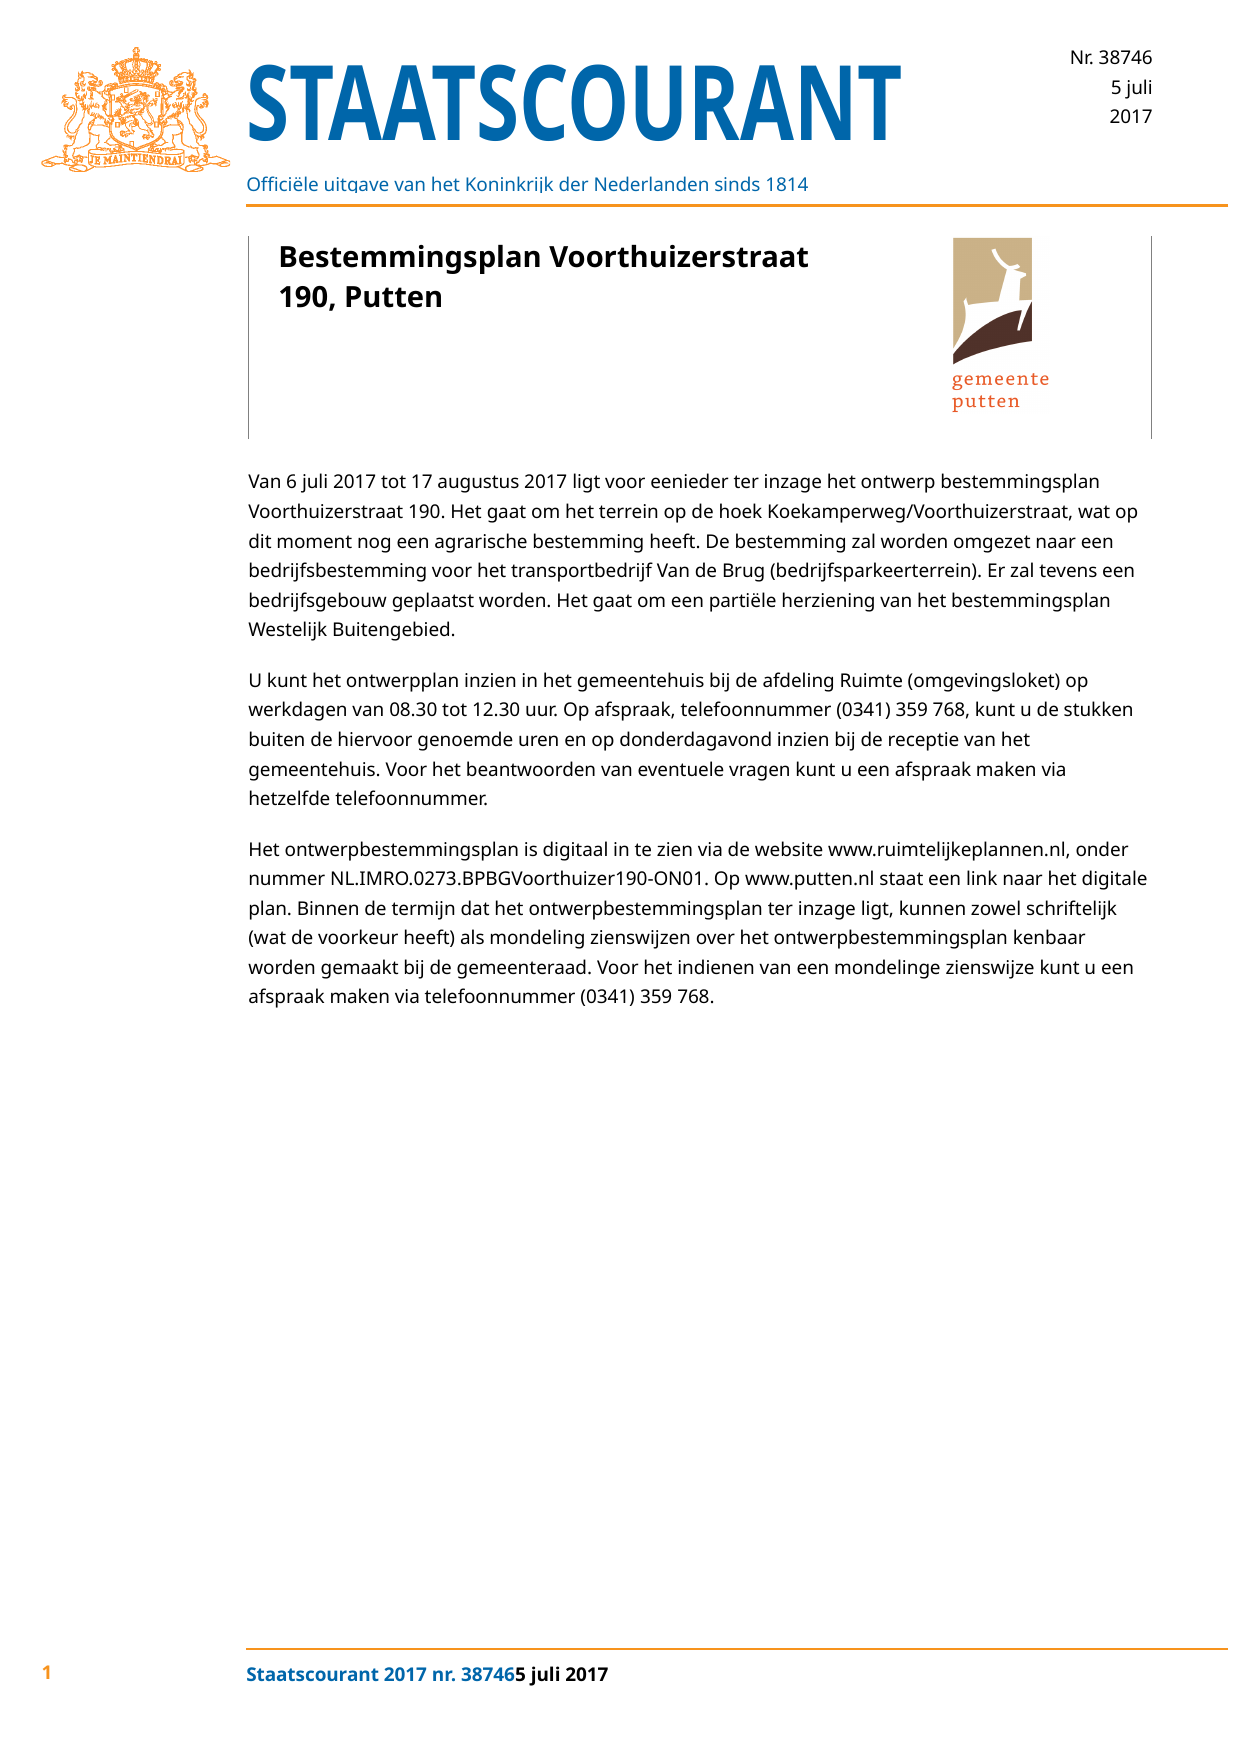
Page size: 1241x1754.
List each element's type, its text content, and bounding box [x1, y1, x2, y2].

picture [951, 236, 1050, 414]
text Van 6 juli 2017 tot 17 augustus 2017 ligt voor eenieder ter inzage het ontwerp bestemmingsplan Voorthuizerstraat 190. Het gaat om het terrein op de hoek Koekamperweg/Voorthuizerstraat, wat op dit moment nog een agrarische bestemming heeft. De bestemming zal worden omgezet naar een bedrijfsbestemming voor het transportbedrijf Van de Brug (bedrijfsparkeerterrein). Er zal tevens een bedrijfsgebouw geplaatst worden. Het gaat om een partiële herziening van het bestemmingsplan Westelijk Buitengebied. [248, 469, 1152, 642]
table_header [850, 414, 1151, 439]
table_header Bestemmingsplan Voorthuizerstraat 190, Putten [249, 236, 850, 439]
table_header [1050, 236, 1151, 413]
table_header [850, 236, 951, 413]
text U kunt het ontwerpplan inzien in het gemeentehuis bij de afdeling Ruimte (omgevingsloket) op werkdagen van 08.30 tot 12.30 uur. Op afspraak, telefoonnummer (0341) 359 768, kunt u de stukken buiten de hiervoor genoemde uren en op donderdagavond inzien bij de receptie van het gemeentehuis. Voor het beantwoorden van eventuele vragen kunt u een afspraak maken via hetzelfde telefoonnummer. [248, 667, 1152, 811]
text Het ontwerpbestemmingsplan is digitaal in te zien via de website www.ruimtelijkeplannen.nl, onder nummer NL.IMRO.0273.BPBGVoorthuizer190-ON01. Op www.putten.nl staat een link naar het digitale plan. Binnen de termijn dat het ontwerpbestemmingsplan ter inzage ligt, kunnen zowel schriftelijk (wat de voorkeur heeft) als mondeling zienswijzen over het ontwerpbestemmingsplan kenbaar worden gemaakt bij de gemeenteraad. Voor het indienen van een mondelinge zienswijze kunt u een afspraak maken via telefoonnummer (0341) 359 768. [248, 836, 1152, 1009]
picture [41, 47, 231, 172]
